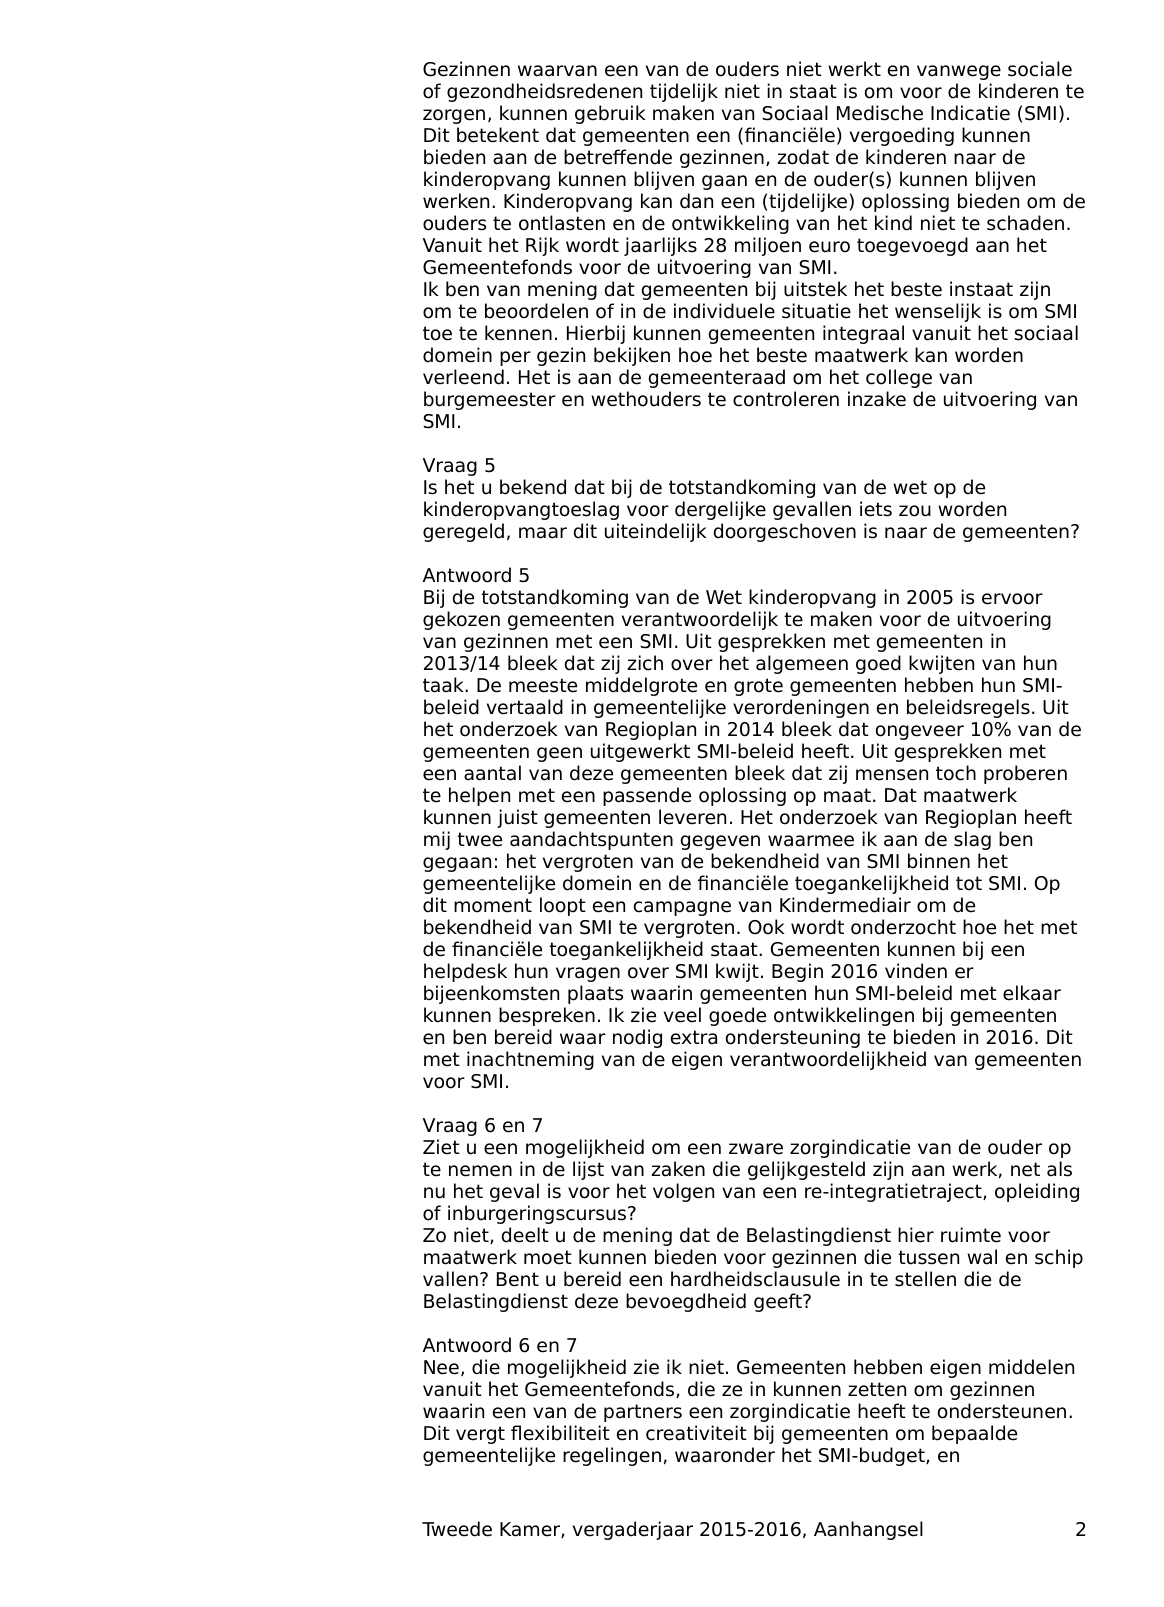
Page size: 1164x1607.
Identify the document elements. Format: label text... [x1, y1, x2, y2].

text Nee, die mogelijkheid zie ik niet. Gemeenten hebben eigen middelen vanuit het Gemeentefonds, die ze in kunnen zetten om gezinnen waarin een van de partners een zorgindicatie heeft te ondersteunen. Dit vergt flexibiliteit en creativiteit bij gemeenten om bepaalde gemeentelijke regelingen, waaronder het SMI-budget, en [422, 1357, 1087, 1467]
text Zo niet, deelt u de mening dat de Belastingdienst hier ruimte voor maatwerk moet kunnen bieden voor gezinnen die tussen wal en schip vallen? Bent u bereid een hardheidsclausule in te stellen die de Belastingdienst deze bevoegdheid geeft? [422, 1224, 1087, 1312]
text Ik ben van mening dat gemeenten bij uitstek het beste instaat zijn om te beoordelen of in de individuele situatie het wenselijk is om SMI toe te kennen. Hierbij kunnen gemeenten integraal vanuit het sociaal domein per gezin bekijken hoe het beste maatwerk kan worden verleend. Het is aan de gemeenteraad om het college van burgemeester en wethouders te controleren inzake de uitvoering van SMI. [422, 279, 1087, 433]
text Vraag 6 en 7 [422, 1115, 1087, 1137]
text Antwoord 6 en 7 [422, 1335, 1087, 1357]
text Bij de totstandkoming van de Wet kinderopvang in 2005 is ervoor gekozen gemeenten verantwoordelijk te maken voor de uitvoering van gezinnen met een SMI. Uit gesprekken met gemeenten in 2013/14 bleek dat zij zich over het algemeen goed kwijten van hun taak. De meeste middelgrote en grote gemeenten hebben hun SMI-beleid vertaald in gemeentelijke verordeningen en beleidsregels. Uit het onderzoek van Regioplan in 2014 bleek dat ongeveer 10% van de gemeenten geen uitgewerkt SMI-beleid heeft. Uit gesprekken met een aantal van deze gemeenten bleek dat zij mensen toch proberen te helpen met een passende oplossing op maat. Dat maatwerk kunnen juist gemeenten leveren. Het onderzoek van Regioplan heeft mij twee aandachtspunten gegeven waarmee ik aan de slag ben gegaan: het vergroten van de bekendheid van SMI binnen het gemeentelijke domein en de financiële toegankelijkheid tot SMI. Op dit moment loopt een campagne van Kindermediair om de bekendheid van SMI te vergroten. Ook wordt onderzocht hoe het met de financiële toegankelijkheid staat. Gemeenten kunnen bij een helpdesk hun vragen over SMI kwijt. Begin 2016 vinden er bijeenkomsten plaats waarin gemeenten hun SMI-beleid met elkaar kunnen bespreken. Ik zie veel goede ontwikkelingen bij gemeenten en ben bereid waar nodig extra ondersteuning te bieden in 2016. Dit met inachtneming van de eigen verantwoordelijkheid van gemeenten voor SMI. [422, 587, 1087, 1092]
text Gezinnen waarvan een van de ouders niet werkt en vanwege sociale of gezondheidsredenen tijdelijk niet in staat is om voor de kinderen te zorgen, kunnen gebruik maken van Sociaal Medische Indicatie (SMI). Dit betekent dat gemeenten een (financiële) vergoeding kunnen bieden aan de betreffende gezinnen, zodat de kinderen naar de kinderopvang kunnen blijven gaan en de ouder(s) kunnen blijven werken. Kinderopvang kan dan een (tijdelijke) oplossing bieden om de ouders te ontlasten en de ontwikkeling van het kind niet te schaden. Vanuit het Rijk wordt jaarlijks 28 miljoen euro toegevoegd aan het Gemeentefonds voor de uitvoering van SMI. [422, 59, 1087, 279]
text Is het u bekend dat bij de totstandkoming van de wet op de kinderopvangtoeslag voor dergelijke gevallen iets zou worden geregeld, maar dit uiteindelijk doorgeschoven is naar de gemeenten? [422, 477, 1087, 543]
text Ziet u een mogelijkheid om een zware zorgindicatie van de ouder op te nemen in de lijst van zaken die gelijkgesteld zijn aan werk, net als nu het geval is voor het volgen van een re-integratietraject, opleiding of inburgeringscursus? [422, 1137, 1087, 1224]
text Antwoord 5 [422, 565, 1087, 587]
text Vraag 5 [422, 455, 1087, 477]
